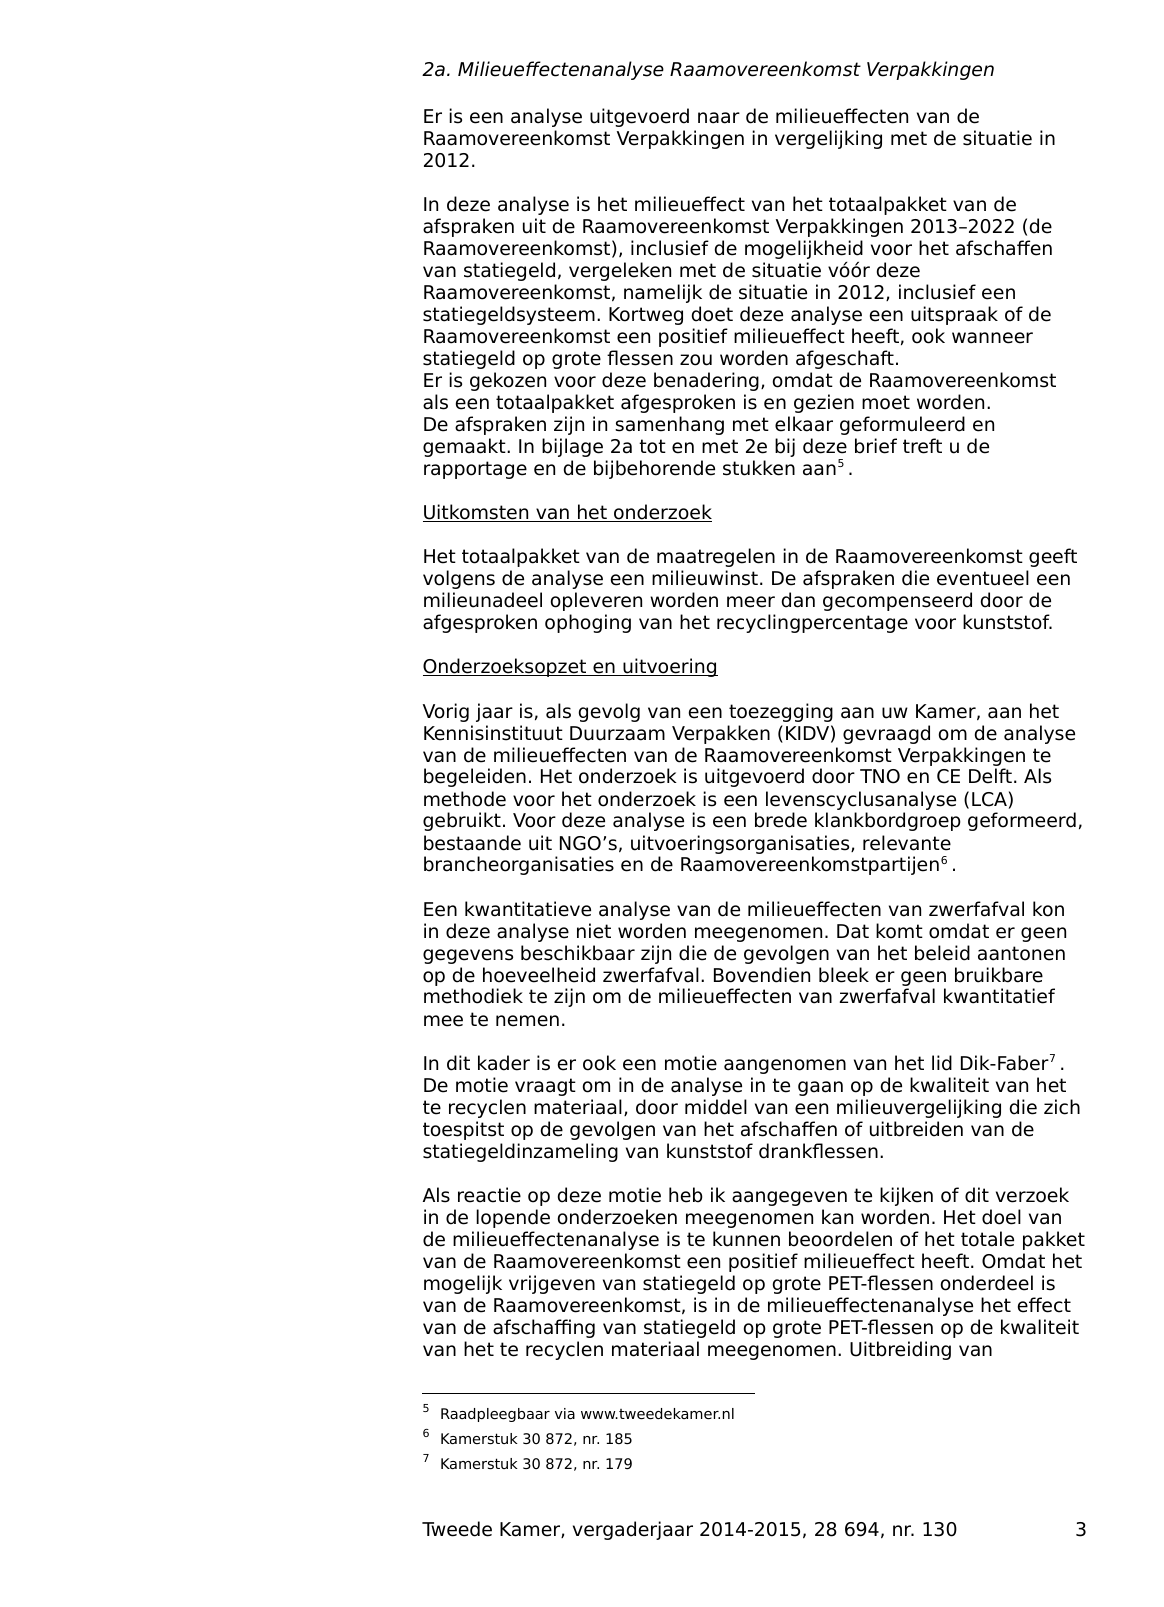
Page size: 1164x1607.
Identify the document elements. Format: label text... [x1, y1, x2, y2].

text Het totaalpakket van de maatregelen in de Raamovereenkomst geeft volgens de analyse een milieuwinst. De afspraken die eventueel een milieunadeel opleveren worden meer dan gecompenseerd door de afgesproken ophoging van het recyclingpercentage voor kunststof. [422, 546, 1087, 634]
text De afspraken zijn in samenhang met elkaar geformuleerd en gemaakt. In bijlage 2a tot en met 2e bij deze brief treft u de rapportage en de bijbehorende stukken aan. [422, 414, 1087, 480]
subtitle Onderzoeksopzet en uitvoering [422, 656, 1087, 678]
text Vorig jaar is, als gevolg van een toezegging aan uw Kamer, aan het Kennisinstituut Duurzaam Verpakken (KIDV) gevraagd om de analyse van de milieueffecten van de Raamovereenkomst Verpakkingen te begeleiden. Het onderzoek is uitgevoerd door TNO en CE Delft. Als methode voor het onderzoek is een levenscyclusanalyse (LCA) gebruikt. Voor deze analyse is een brede klankbordgroep geformeerd, bestaande uit NGO’s, uitvoeringsorganisaties, relevante brancheorganisaties en de Raamovereenkomstpartijen. [422, 701, 1087, 876]
text Kamerstuk 30 872, nr. 179 [422, 1452, 1087, 1474]
subtitle Uitkomsten van het onderzoek [422, 502, 1087, 524]
text Een kwantitatieve analyse van de milieueffecten van zwerfafval kon in deze analyse niet worden meegenomen. Dat komt omdat er geen gegevens beschikbaar zijn die de gevolgen van het beleid aantonen op de hoeveelheid zwerfafval. Bovendien bleek er geen bruikbare methodiek te zijn om de milieueffecten van zwerfafval kwantitatief mee te nemen. [422, 898, 1087, 1030]
text In deze analyse is het milieueffect van het totaalpakket van de afspraken uit de Raamovereenkomst Verpakkingen 2013–2022 (de Raamovereenkomst), inclusief de mogelijkheid voor het afschaffen van statiegeld, vergeleken met de situatie vóór deze Raamovereenkomst, namelijk de situatie in 2012, inclusief een statiegeldsysteem. Kortweg doet deze analyse een uitspraak of de Raamovereenkomst een positief milieueffect heeft, ook wanneer statiegeld op grote flessen zou worden afgeschaft. [422, 194, 1087, 370]
text In dit kader is er ook een motie aangenomen van het lid Dik-Faber. De motie vraagt om in de analyse in te gaan op de kwaliteit van het te recyclen materiaal, door middel van een milieuvergelijking die zich toespitst op de gevolgen van het afschaffen of uitbreiden van de statiegeldinzameling van kunststof drankflessen. [422, 1053, 1087, 1162]
subtitle 2a. Milieueffectenanalyse Raamovereenkomst Verpakkingen [422, 59, 1087, 81]
text Als reactie op deze motie heb ik aangegeven te kijken of dit verzoek in de lopende onderzoeken meegenomen kan worden. Het doel van de milieueffectenanalyse is te kunnen beoordelen of het totale pakket van de Raamovereenkomst een positief milieueffect heeft. Omdat het mogelijk vrijgeven van statiegeld op grote PET-flessen onderdeel is van de Raamovereenkomst, is in de milieueffectenanalyse het effect van de afschaffing van statiegeld op grote PET-flessen op de kwaliteit van het te recyclen materiaal meegenomen. Uitbreiding van [422, 1185, 1087, 1361]
text Raadpleegbaar via www.tweedekamer.nl [422, 1402, 1087, 1424]
text Er is gekozen voor deze benadering, omdat de Raamovereenkomst als een totaalpakket afgesproken is en gezien moet worden. [422, 370, 1087, 414]
text Kamerstuk 30 872, nr. 185 [422, 1427, 1087, 1449]
text Er is een analyse uitgevoerd naar de milieueffecten van de Raamovereenkomst Verpakkingen in vergelijking met de situatie in 2012. [422, 106, 1087, 172]
